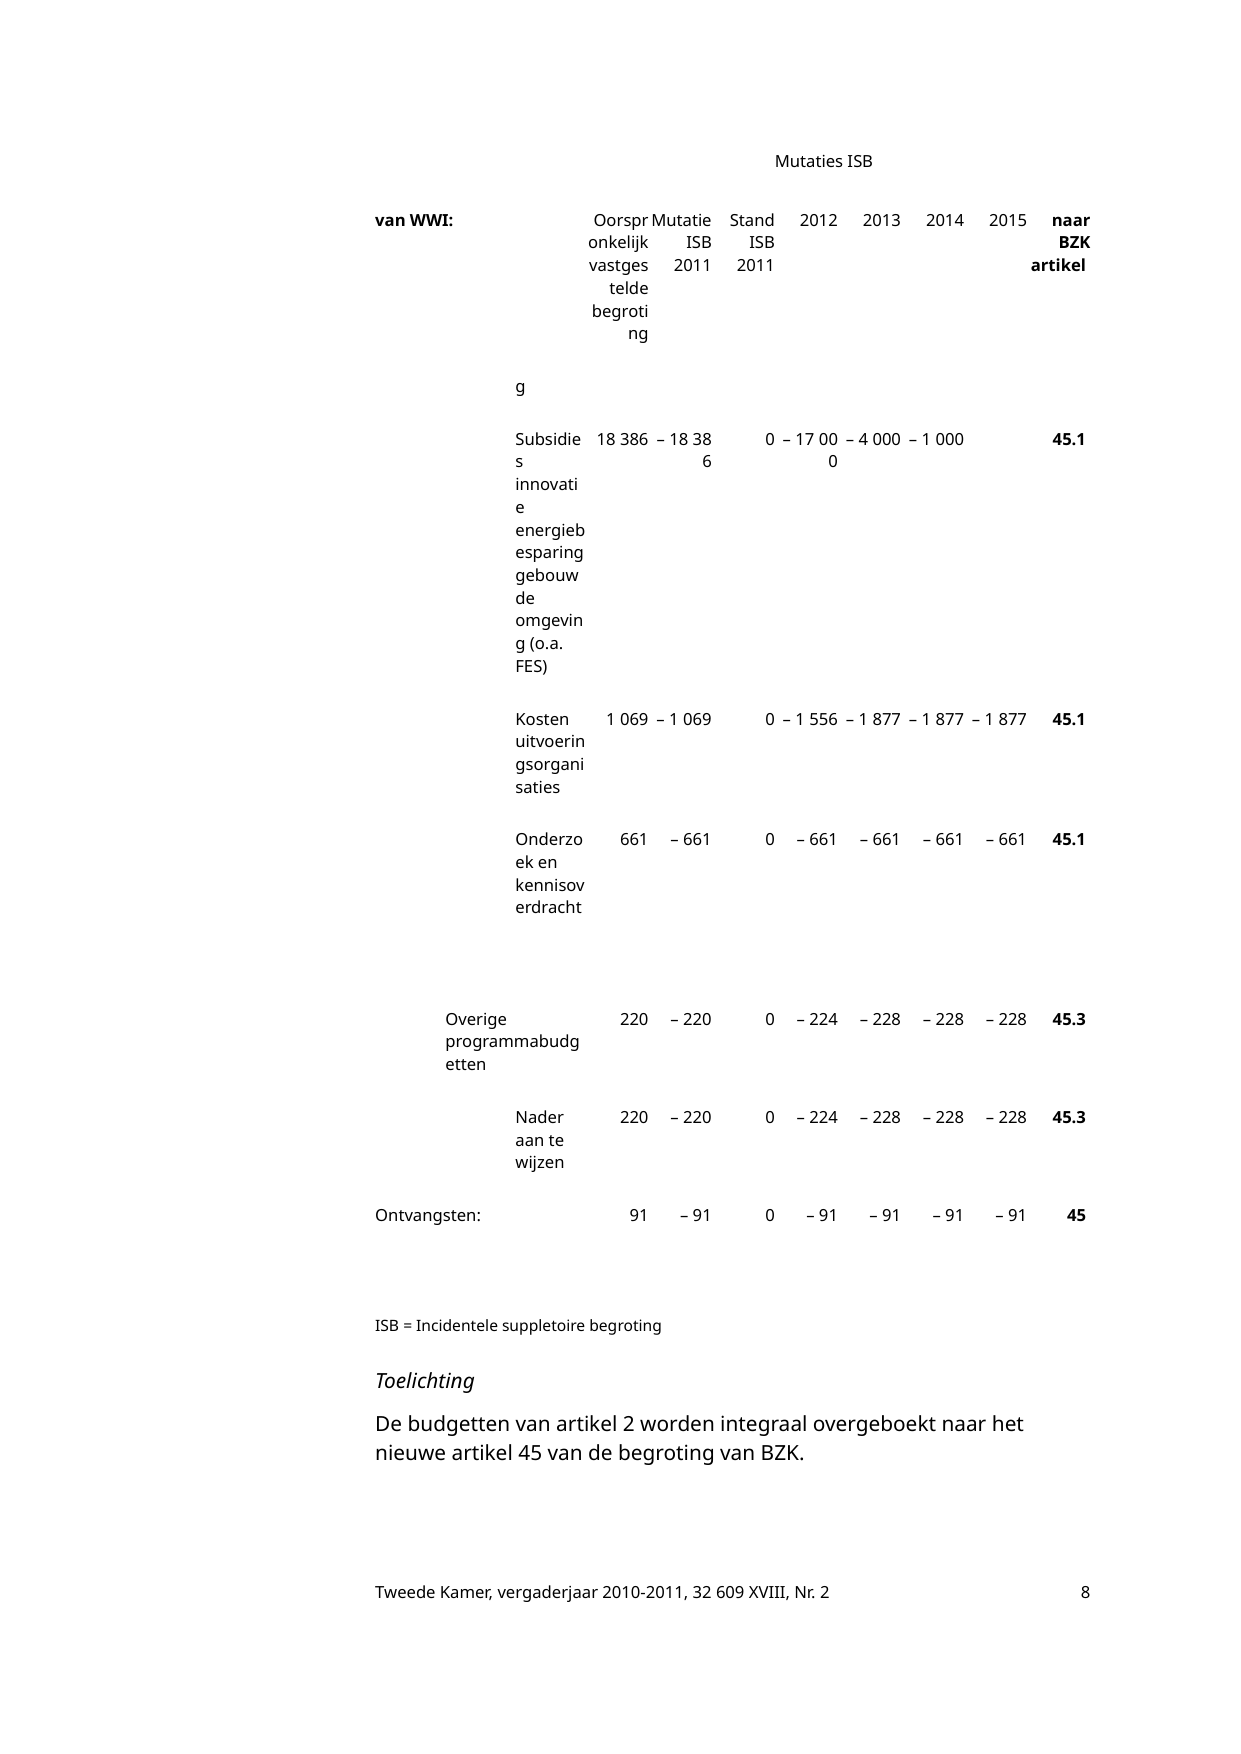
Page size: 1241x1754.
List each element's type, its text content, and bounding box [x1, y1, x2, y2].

table_cell 45.3 [1027, 1105, 1090, 1203]
table_cell [445, 1105, 515, 1203]
table_cell [775, 949, 838, 1007]
table_cell Mutatie ISB 2011 [648, 209, 711, 375]
table_cell – 91 [648, 1204, 711, 1256]
table_cell van WWI: [375, 209, 585, 375]
table_cell [375, 828, 445, 949]
table_cell Nader aan te wijzen [515, 1105, 585, 1203]
table_cell – 661 [964, 828, 1027, 949]
table_cell 0 [711, 1204, 774, 1256]
table_cell – 220 [648, 1105, 711, 1203]
table_cell – 18 386 [648, 428, 711, 707]
table_cell [375, 1007, 445, 1105]
table_cell [964, 949, 1027, 1007]
table_cell – 17 000 [775, 428, 838, 707]
table_cell – 661 [901, 828, 964, 949]
table_cell – 91 [964, 1204, 1027, 1256]
table_cell – 4 000 [838, 428, 901, 707]
table_cell 91 [585, 1204, 648, 1256]
table_cell Ontvangsten: [375, 1204, 585, 1256]
table_cell – 1 877 [964, 707, 1027, 828]
table_cell – 224 [775, 1007, 838, 1105]
table_cell – 661 [838, 828, 901, 949]
table_cell [964, 428, 1027, 707]
table_cell [648, 375, 711, 427]
table_cell – 1 069 [648, 707, 711, 828]
table_cell [375, 375, 445, 427]
table_cell [375, 428, 445, 707]
table_cell 2014 [901, 209, 964, 375]
table_cell 18 386 [585, 428, 648, 707]
table_cell – 661 [775, 828, 838, 949]
table_cell – 220 [648, 1007, 711, 1105]
table_cell g [515, 375, 585, 427]
table_cell Kosten uitvoeringsorganisaties [515, 707, 585, 828]
table_cell [838, 949, 901, 1007]
table_cell [445, 949, 515, 1007]
table_cell – 1 556 [775, 707, 838, 828]
table_cell [375, 707, 445, 828]
table_cell 220 [585, 1007, 648, 1105]
table_cell [1027, 949, 1090, 1007]
table_cell 0 [711, 828, 774, 949]
table_cell Overige programmabudgetten [445, 1007, 585, 1105]
table_cell Subsidies innovatie energiebesparing gebouwde omgeving (o.a. FES) [515, 428, 585, 707]
table_cell – 91 [901, 1204, 964, 1256]
table_cell 45.1 [1027, 707, 1090, 828]
table_cell 45.1 [1027, 828, 1090, 949]
table_cell – 224 [775, 1105, 838, 1203]
table_cell [1027, 375, 1090, 427]
table_cell – 228 [964, 1105, 1027, 1203]
table_cell – 228 [838, 1105, 901, 1203]
table_header [375, 150, 585, 208]
table_cell [775, 375, 838, 427]
table_cell 0 [711, 707, 774, 828]
table_cell [445, 428, 515, 707]
table_cell [711, 375, 774, 427]
table_header [585, 150, 774, 208]
table_cell – 1 877 [838, 707, 901, 828]
table_header [1027, 150, 1090, 208]
table_cell 45.3 [1027, 1007, 1090, 1105]
table_cell – 228 [901, 1105, 964, 1203]
table_cell Stand ISB 2011 [711, 209, 774, 375]
table_cell 0 [711, 1105, 774, 1203]
table_cell [711, 949, 774, 1007]
table_cell 0 [711, 1007, 774, 1105]
table_cell naar BZK artikel [1027, 209, 1090, 375]
table_cell 2012 [775, 209, 838, 375]
table_cell [515, 949, 585, 1007]
table_cell – 91 [838, 1204, 901, 1256]
table_cell Onderzoek en kennisoverdracht [515, 828, 585, 949]
table_cell 45 [1027, 1204, 1090, 1256]
table_cell – 661 [648, 828, 711, 949]
table_cell – 228 [964, 1007, 1027, 1105]
table_cell 1 069 [585, 707, 648, 828]
table_cell [445, 707, 515, 828]
table_cell – 228 [901, 1007, 964, 1105]
table_cell Oorspronkelijk vastgestelde begroting [585, 209, 648, 375]
table_cell 45.1 [1027, 428, 1090, 707]
table_cell [838, 375, 901, 427]
table_header Mutaties ISB [775, 150, 1027, 208]
table_cell 220 [585, 1105, 648, 1203]
text De budgetten van artikel 2 worden integraal overgeboekt naar het nieuwe artikel 45 van de begroting van BZK. [375, 1409, 1090, 1466]
table_cell – 1 877 [901, 707, 964, 828]
table_cell 2013 [838, 209, 901, 375]
table_cell 0 [711, 428, 774, 707]
table_cell [648, 949, 711, 1007]
table_cell 661 [585, 828, 648, 949]
table_cell – 228 [838, 1007, 901, 1105]
table_cell 2015 [964, 209, 1027, 375]
table_cell [445, 828, 515, 949]
table_cell [375, 949, 445, 1007]
table_cell [375, 1105, 445, 1203]
table_cell [964, 375, 1027, 427]
text Toelichting [375, 1366, 1090, 1394]
table_cell [901, 949, 964, 1007]
table_cell [585, 375, 648, 427]
table_cell [585, 949, 648, 1007]
table_cell – 91 [775, 1204, 838, 1256]
table_cell – 1 000 [901, 428, 964, 707]
text ISB = Incidentele suppletoire begroting [375, 1315, 1090, 1336]
table_cell [445, 375, 515, 427]
table_cell [901, 375, 964, 427]
